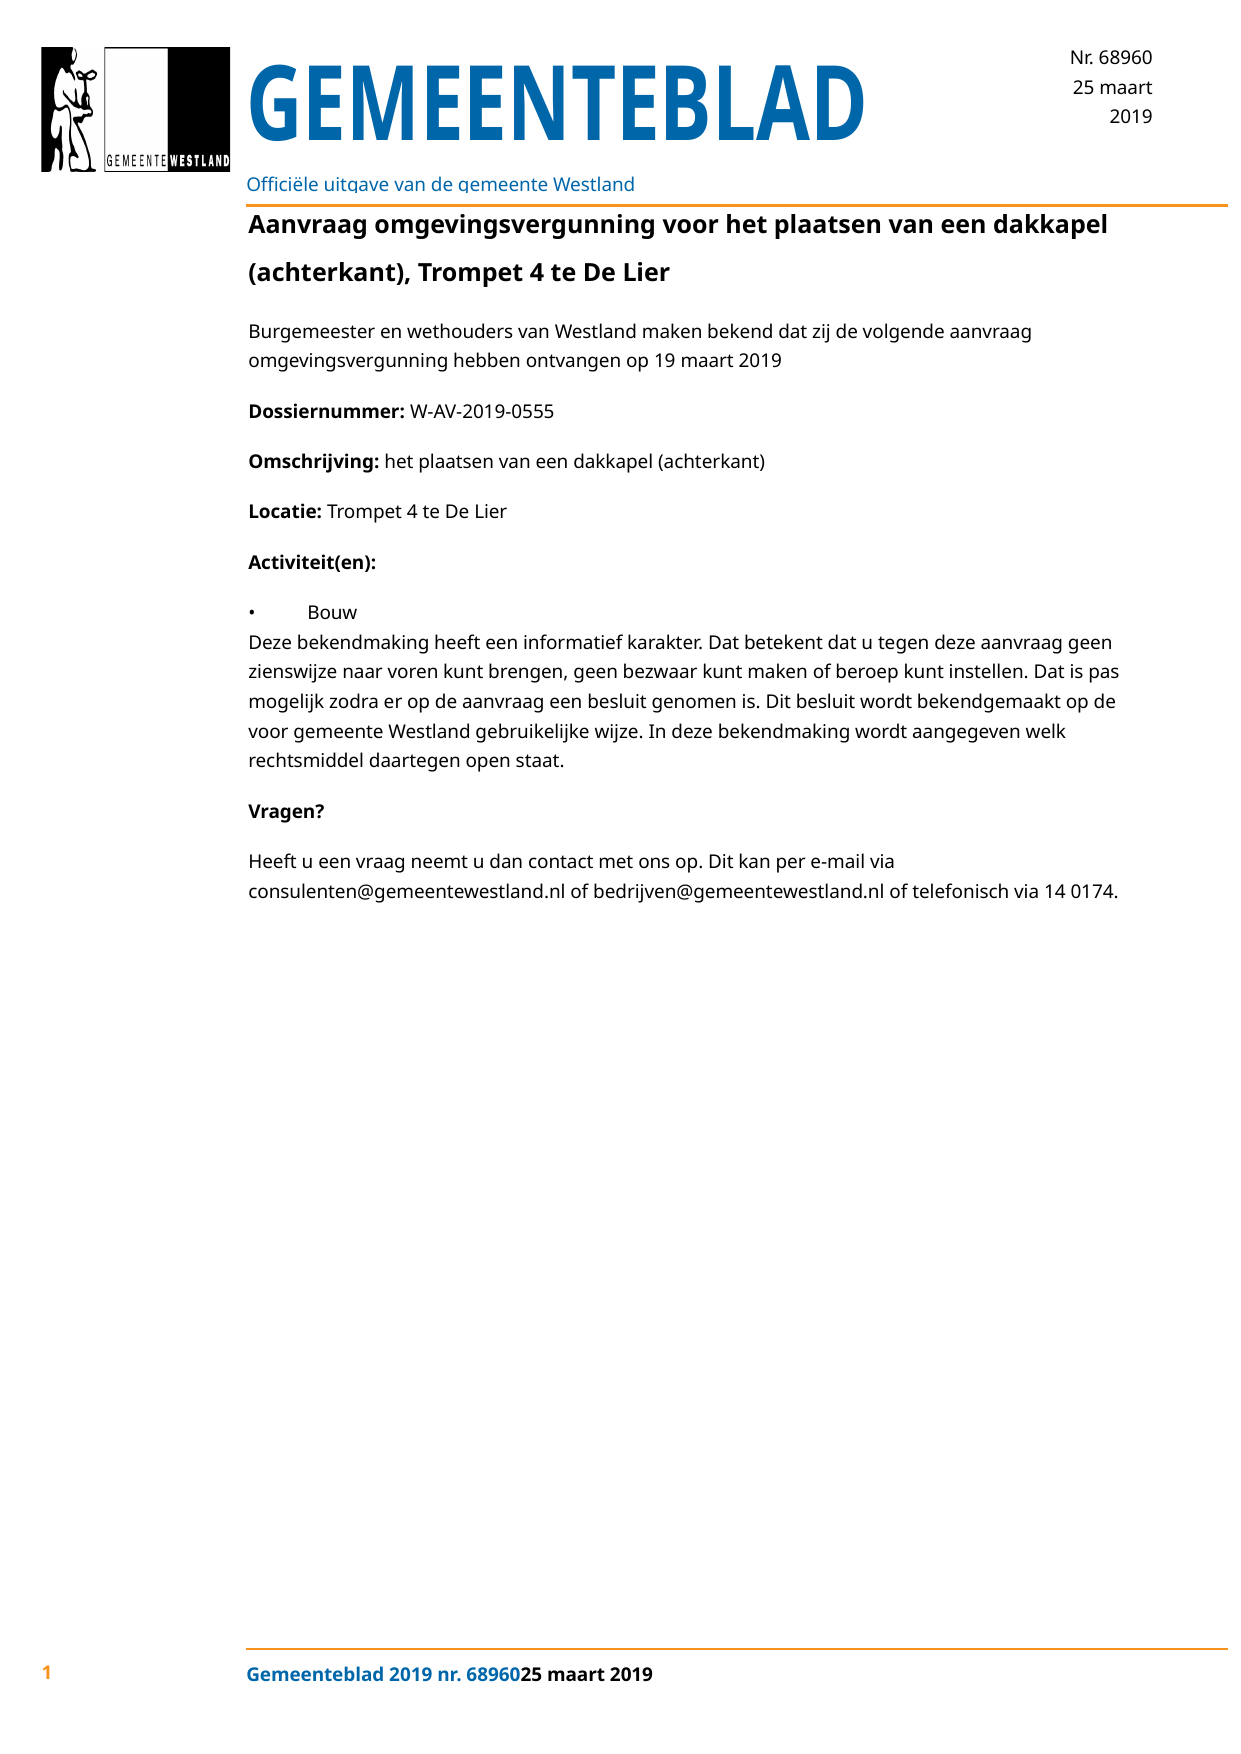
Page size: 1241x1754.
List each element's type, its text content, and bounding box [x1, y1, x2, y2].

text Aanvraag omgevingsvergunning voor het plaatsen van een dakkapel (achterkant), Trompet 4 te De Lier [248, 207, 1152, 288]
text Locatie: Trompet 4 te De Lier [248, 499, 1152, 524]
text Heeft u een vraag neemt u dan contact met ons op. Dit kan per e-mail via consulenten@gemeentewestland.nl of bedrijven@gemeentewestland.nl of telefonisch via 14 0174. [248, 848, 1152, 904]
text Vragen? [248, 798, 1152, 824]
text Burgemeester en wethouders van Westland maken bekend dat zij de volgende aanvraag omgevingsvergunning hebben ontvangen op 19 maart 2019 [248, 318, 1152, 373]
text Omschrijving: het plaatsen van een dakkapel (achterkant) [248, 448, 1152, 474]
list Bouw [248, 599, 1152, 625]
text Deze bekendmaking heeft een informatief karakter. Dat betekent dat u tegen deze aanvraag geen zienswijze naar voren kunt brengen, geen bezwaar kunt maken of beroep kunt instellen. Dat is pas mogelijk zodra er op de aanvraag een besluit genomen is. Dit besluit wordt bekendgemaakt op de voor gemeente Westland gebruikelijke wijze. In deze bekendmaking wordt aangegeven welk rechtsmiddel daartegen open staat. [248, 629, 1152, 773]
text Activiteit(en): [248, 549, 1152, 575]
text Dossiernummer: W-AV-2019-0555 [248, 398, 1152, 424]
picture [41, 47, 231, 172]
